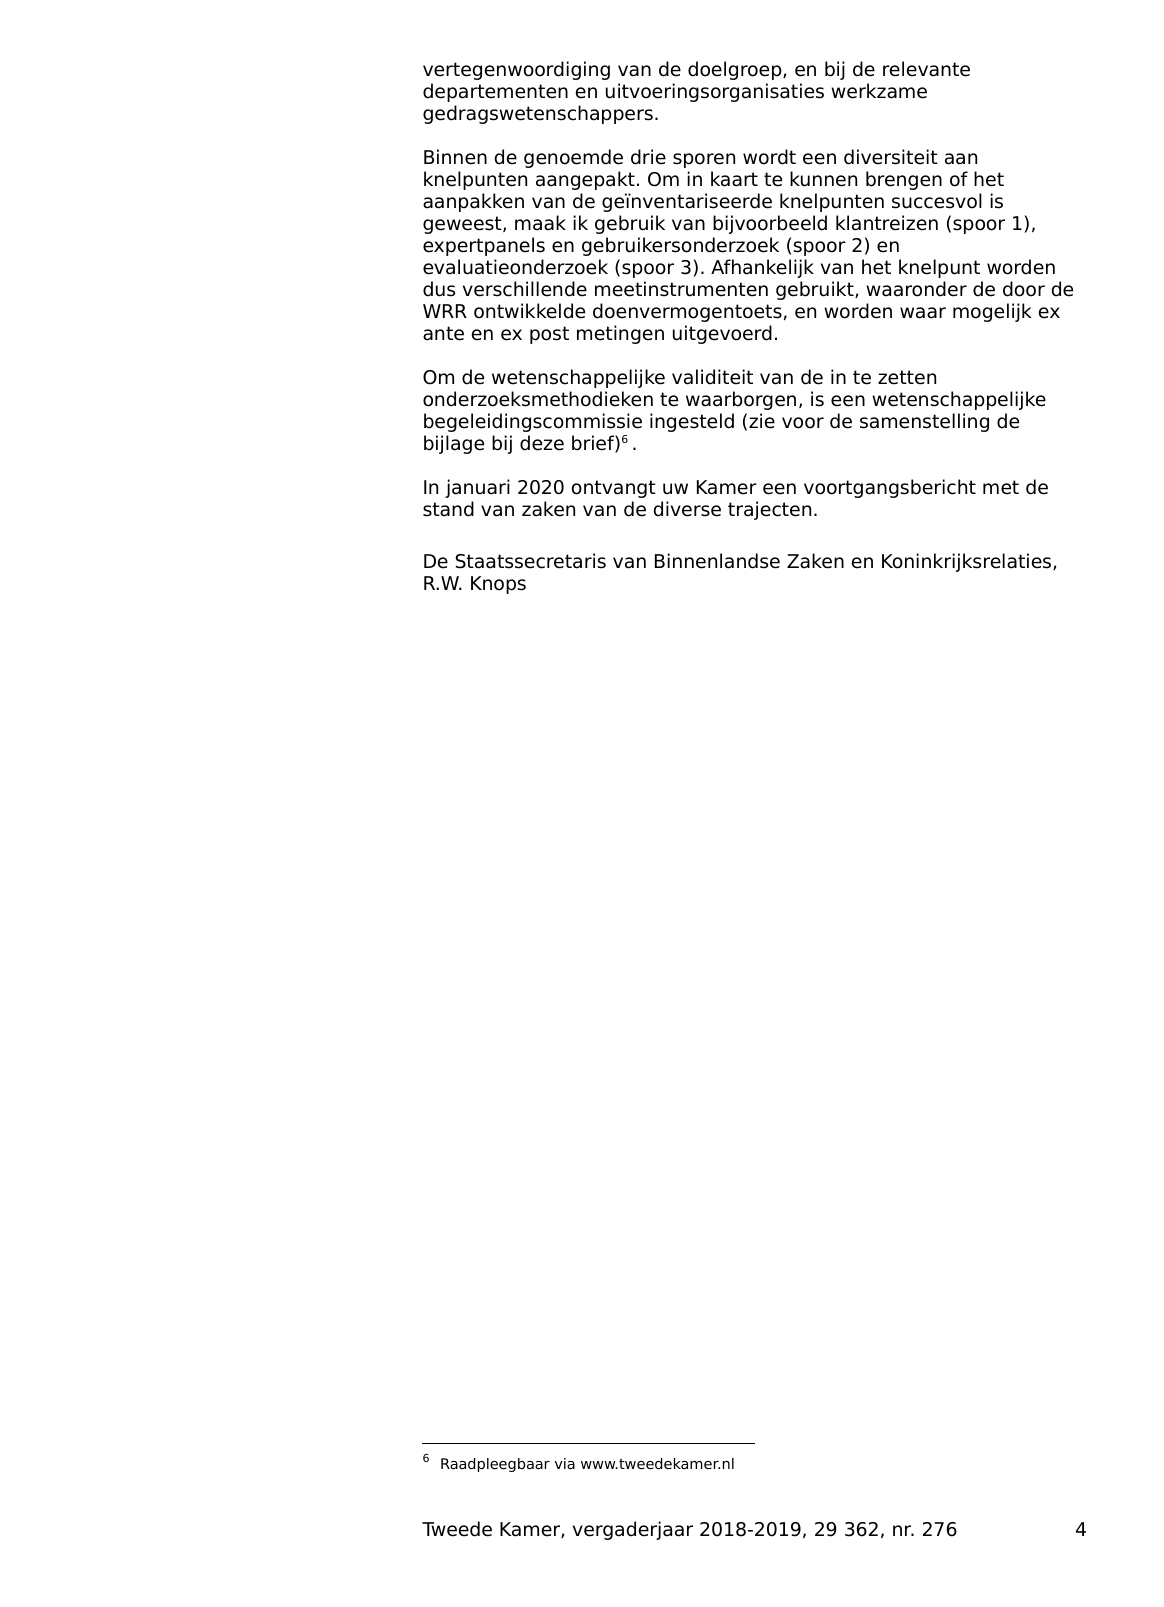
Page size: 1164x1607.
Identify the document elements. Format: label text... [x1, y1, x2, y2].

text In januari 2020 ontvangt uw Kamer een voortgangsbericht met de stand van zaken van de diverse trajecten. [422, 477, 1087, 521]
text vertegenwoordiging van de doelgroep, en bij de relevante departementen en uitvoeringsorganisaties werkzame gedragswetenschappers. [422, 59, 1087, 125]
text Om de wetenschappelijke validiteit van de in te zetten onderzoeksmethodieken te waarborgen, is een wetenschappelijke begeleidingscommissie ingesteld (zie voor de samenstelling de bijlage bij deze brief). [422, 367, 1087, 455]
text De Staatssecretaris van Binnenlandse Zaken en Koninkrijksrelaties, R.W. Knops [422, 551, 1087, 595]
text Binnen de genoemde drie sporen wordt een diversiteit aan knelpunten aangepakt. Om in kaart te kunnen brengen of het aanpakken van de geïnventariseerde knelpunten succesvol is geweest, maak ik gebruik van bijvoorbeeld klantreizen (spoor 1), expertpanels en gebruikersonderzoek (spoor 2) en evaluatieonderzoek (spoor 3). Afhankelijk van het knelpunt worden dus verschillende meetinstrumenten gebruikt, waaronder de door de WRR ontwikkelde doenvermogentoets, en worden waar mogelijk ex ante en ex post metingen uitgevoerd. [422, 147, 1087, 345]
text Raadpleegbaar via www.tweedekamer.nl [422, 1452, 1087, 1474]
